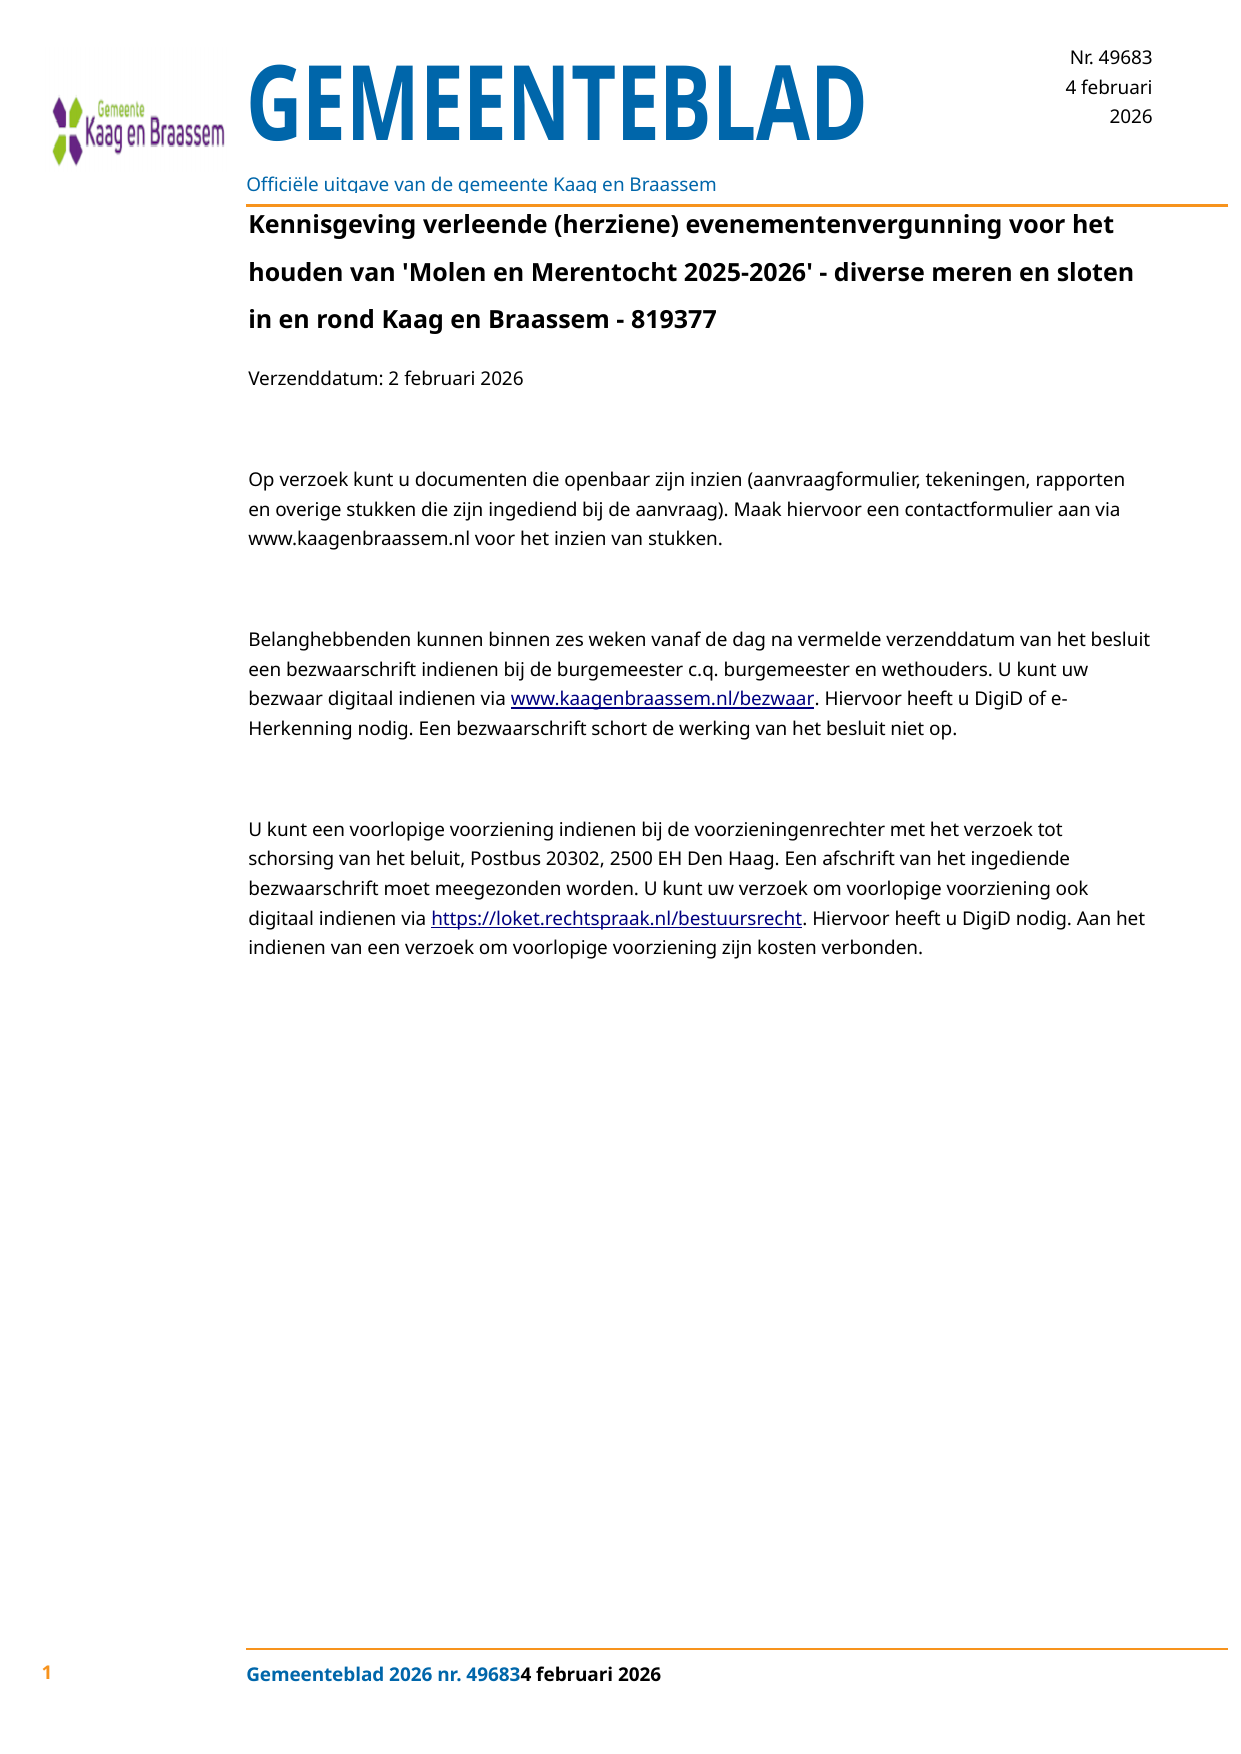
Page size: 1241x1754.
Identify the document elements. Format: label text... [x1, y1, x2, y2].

text Kennisgeving verleende (herziene) evenementenvergunning voor het houden van 'Molen en Merentocht 2025-2026' - diverse meren en sloten in en rond Kaag en Braassem - 819377 [248, 207, 1152, 336]
text Op verzoek kunt u documenten die openbaar zijn inzien (aanvraagformulier, tekeningen, rapporten en overige stukken die zijn ingediend bij de aanvraag). Maak hiervoor een contactformulier aan via www.kaagenbraassem.nl voor het inzien van stukken. [248, 466, 1152, 551]
text Belanghebbenden kunnen binnen zes weken vanaf de dag na vermelde verzenddatum van het besluit een bezwaarschrift indienen bij de burgemeester c.q. burgemeester en wethouders. U kunt uw bezwaar digitaal indienen via www.kaagenbraassem.nl/bezwaar. Hiervoor heeft u DigiD of e-Herkenning nodig. Een bezwaarschrift schort de werking van het besluit niet op. [248, 626, 1152, 741]
picture [41, 47, 231, 172]
text Verzenddatum: 2 februari 2026 [248, 366, 1152, 391]
text U kunt een voorlopige voorziening indienen bij de voorzieningenrechter met het verzoek tot schorsing van het beluit, Postbus 20302, 2500 EH Den Haag. Een afschrift van het ingediende bezwaarschrift moet meegezonden worden. U kunt uw verzoek om voorlopige voorziening ook digitaal indienen via https://loket.rechtspraak.nl/bestuursrecht. Hiervoor heeft u DigiD nodig. Aan het indienen van een verzoek om voorlopige voorziening zijn kosten verbonden. [248, 816, 1152, 960]
